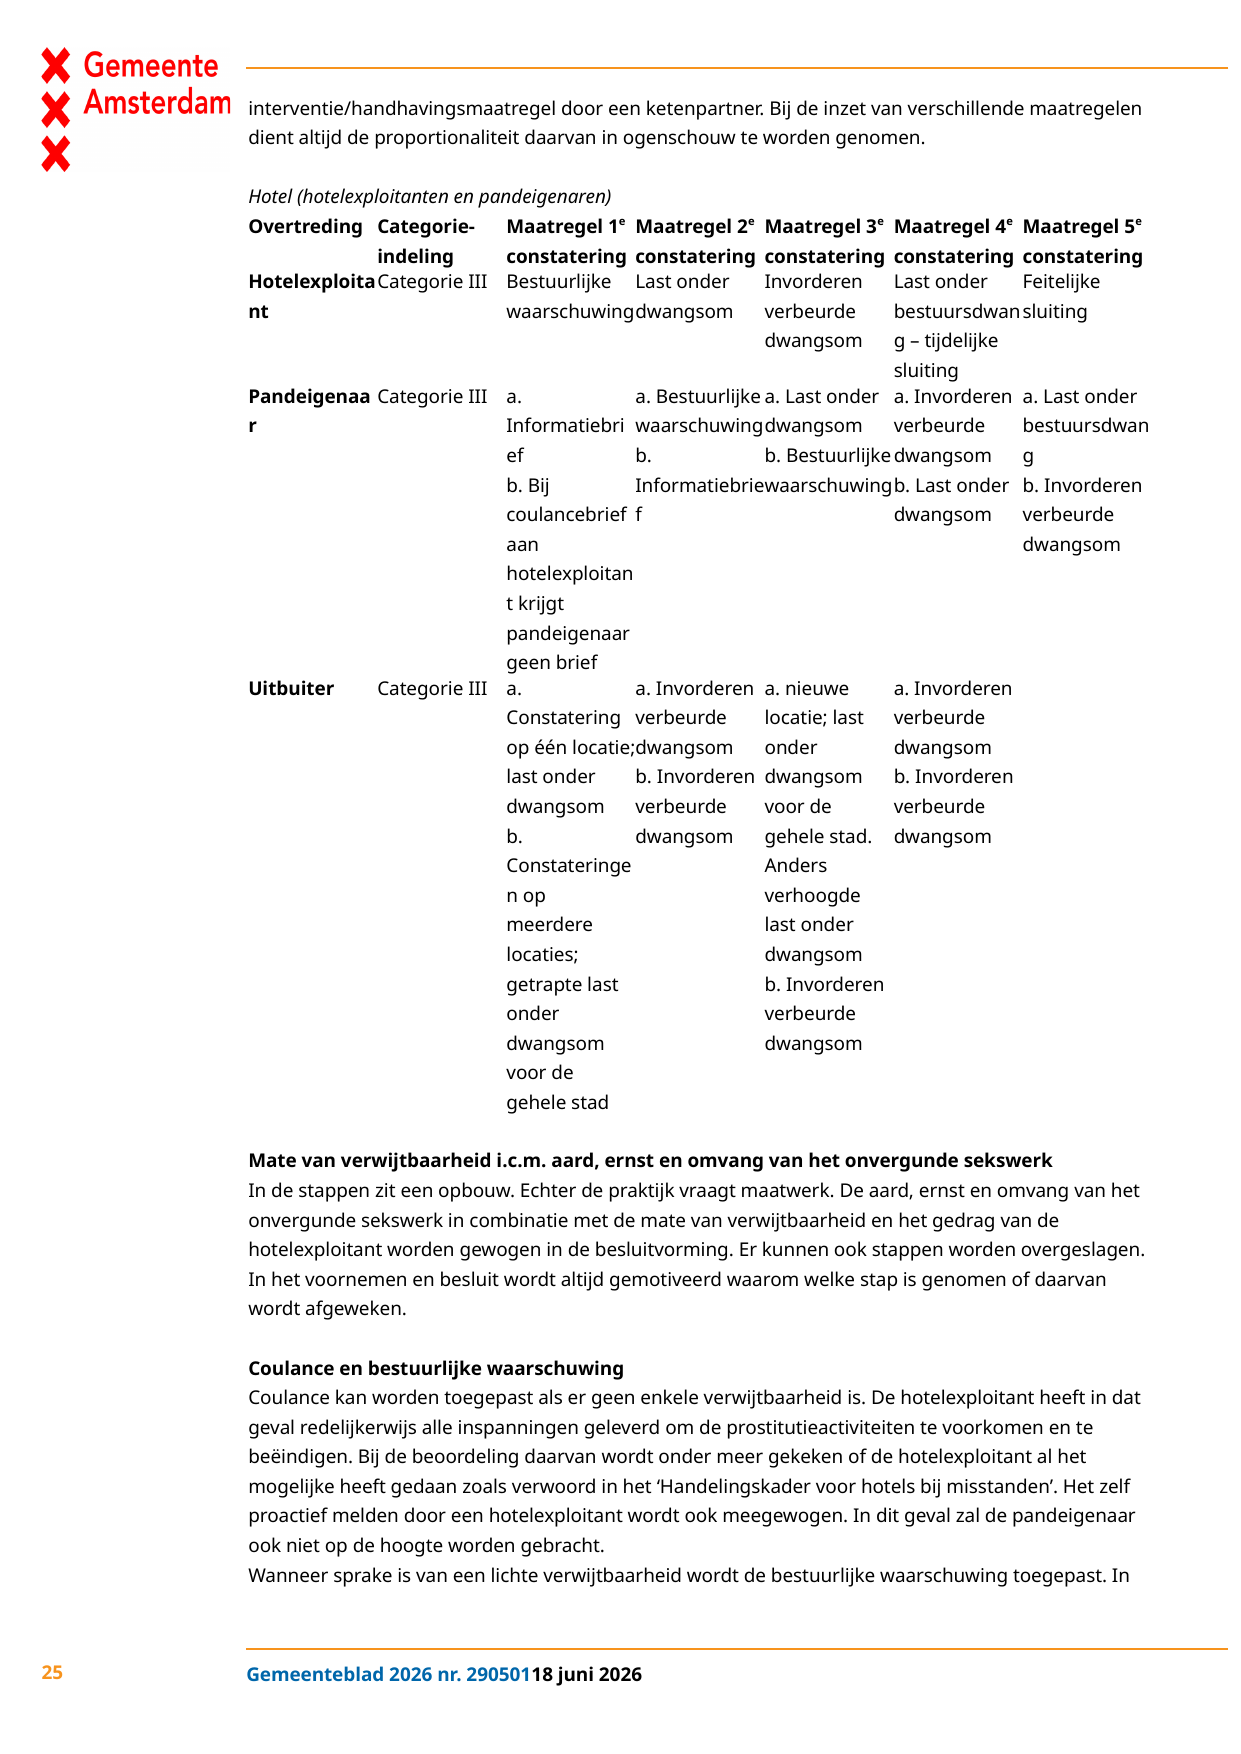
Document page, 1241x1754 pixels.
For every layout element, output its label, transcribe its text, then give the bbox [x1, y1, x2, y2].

picture [41, 47, 231, 172]
text In de stappen zit een opbouw. Echter de praktijk vraagt maatwerk. De aard, ernst en omvang van het onvergunde sekswerk in combinatie met de mate van verwijtbaarheid en het gedrag van de hotelexploitant worden gewogen in de besluitvorming. Er kunnen ook stappen worden overgeslagen. In het voornemen en besluit wordt altijd gemotiveerd waarom welke stap is genomen of daarvan wordt afgeweken. [248, 1177, 1152, 1321]
text Wanneer sprake is van een lichte verwijtbaarheid wordt de bestuurlijke waarschuwing toegepast. In [248, 1562, 1152, 1588]
table_cell a. Constatering op één locatie; last onder dwangsom b. Constateringen op meerdere locaties; getrapte last onder dwangsom voor de gehele stad [506, 675, 635, 1115]
table_cell Categorie III [377, 675, 506, 1115]
table_header Maatregel 1e constatering [506, 213, 635, 268]
table_cell [1023, 675, 1152, 1115]
table_cell a. Bestuurlijke waarschuwing b. Informatiebrief [635, 383, 764, 675]
table_cell a. Invorderen verbeurde dwangsom b. Invorderen verbeurde dwangsom [635, 675, 764, 1115]
table_header Categorie-indeling [377, 213, 506, 268]
table_header Maatregel 5e constatering [1023, 213, 1152, 268]
text Coulance kan worden toegepast als er geen enkele verwijtbaarheid is. De hotelexploitant heeft in dat geval redelijkerwijs alle inspanningen geleverd om de prostitutieactiviteiten te voorkomen en te beëindigen. Bij de beoordeling daarvan wordt onder meer gekeken of de hotelexploitant al het mogelijke heeft gedaan zoals verwoord in het ‘Handelingskader voor hotels bij misstanden’. Het zelf proactief melden door een hotelexploitant wordt ook meegewogen. In dit geval zal de pandeigenaar ook niet op de hoogte worden gebracht. [248, 1384, 1152, 1558]
table_cell Uitbuiter [248, 675, 377, 1115]
text Hotel (hotelexploitanten en pandeigenaren) [248, 183, 1152, 209]
table_cell a. Invorderen verbeurde dwangsom b. Invorderen verbeurde dwangsom [894, 675, 1022, 1115]
table_cell Pandeigenaar [248, 383, 377, 675]
table_cell a. Invorderen verbeurde dwangsom b. Last onder dwangsom [894, 383, 1022, 675]
table_cell Last onder dwangsom [635, 269, 764, 383]
table_header Overtreding [248, 213, 377, 268]
table_cell a. Last onder bestuursdwang b. Invorderen verbeurde dwangsom [1023, 383, 1152, 675]
table_cell Hotelexploitant [248, 269, 377, 383]
table_cell a. nieuwe locatie; last onder dwangsom voor de gehele stad. Anders verhoogde last onder dwangsom b. Invorderen verbeurde dwangsom [764, 675, 893, 1115]
table_header Maatregel 4e constatering [894, 213, 1022, 268]
table_cell Feitelijke sluiting [1023, 269, 1152, 383]
table_cell a. Last onder dwangsom b. Bestuurlijke waarschuwing [764, 383, 893, 675]
table_cell Categorie III [377, 383, 506, 675]
table_cell Categorie III [377, 269, 506, 383]
table_cell Bestuurlijke waarschuwing [506, 269, 635, 383]
table_cell Last onder bestuursdwang – tijdelijke sluiting [894, 269, 1022, 383]
table_header Maatregel 2e constatering [635, 213, 764, 268]
text interventie/handhavingsmaatregel door een ketenpartner. Bij de inzet van verschillende maatregelen dient altijd de proportionaliteit daarvan in ogenschouw te worden genomen. [248, 95, 1152, 150]
text Coulance en bestuurlijke waarschuwing [248, 1355, 1152, 1381]
table_header Maatregel 3e constatering [764, 213, 893, 268]
table_cell a. Informatiebrief b. Bij coulancebrief aan hotelexploitant krijgt pandeigenaar geen brief [506, 383, 635, 675]
table_cell Invorderen verbeurde dwangsom [764, 269, 893, 383]
text Mate van verwijtbaarheid i.c.m. aard, ernst en omvang van het onvergunde sekswerk [248, 1148, 1152, 1173]
